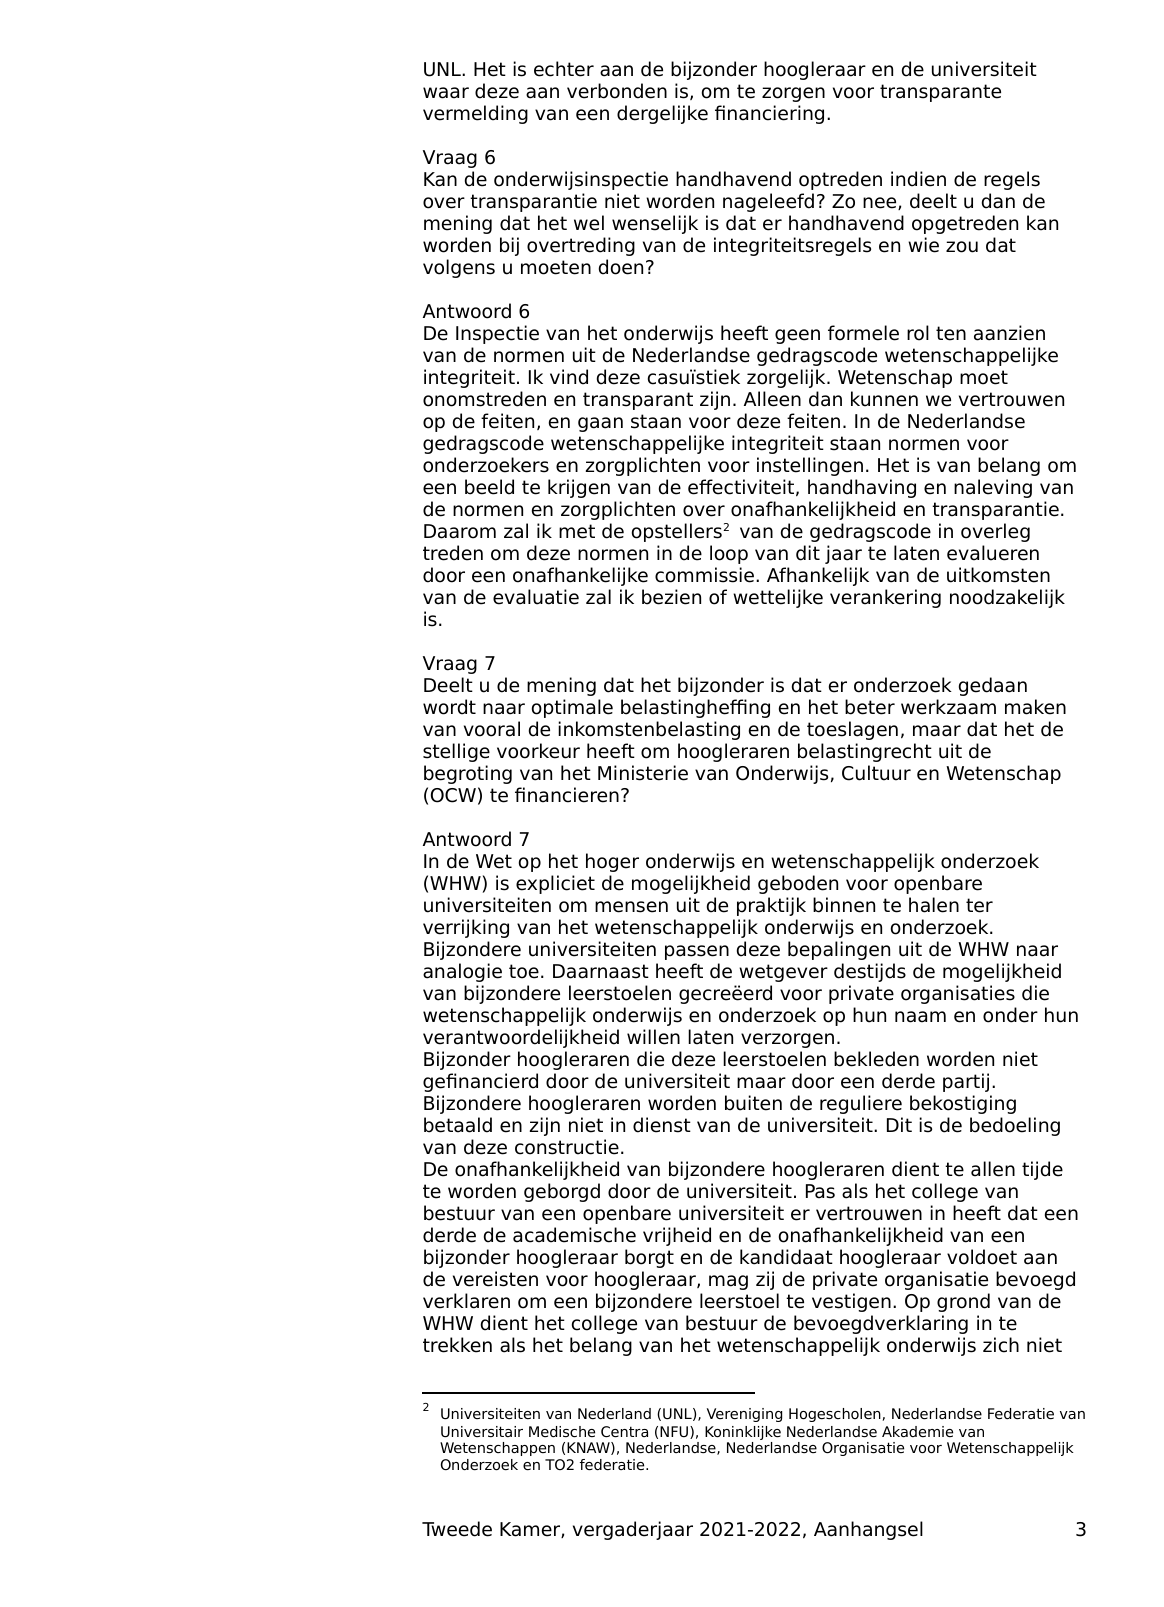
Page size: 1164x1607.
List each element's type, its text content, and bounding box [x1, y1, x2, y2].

text Kan de onderwijsinspectie handhavend optreden indien de regels over transparantie niet worden nageleefd? Zo nee, deelt u dan de mening dat het wel wenselijk is dat er handhavend opgetreden kan worden bij overtreding van de integriteitsregels en wie zou dat volgens u moeten doen? [422, 169, 1087, 279]
text In de Wet op het hoger onderwijs en wetenschappelijk onderzoek (WHW) is expliciet de mogelijkheid geboden voor openbare universiteiten om mensen uit de praktijk binnen te halen ter verrijking van het wetenschappelijk onderwijs en onderzoek. Bijzondere universiteiten passen deze bepalingen uit de WHW naar analogie toe. Daarnaast heeft de wetgever destijds de mogelijkheid van bijzondere leerstoelen gecreëerd voor private organisaties die wetenschappelijk onderwijs en onderzoek op hun naam en onder hun verantwoordelijkheid willen laten verzorgen. [422, 851, 1087, 1049]
text De Inspectie van het onderwijs heeft geen formele rol ten aanzien van de normen uit de Nederlandse gedragscode wetenschappelijke integriteit. Ik vind deze casuïstiek zorgelijk. Wetenschap moet onomstreden en transparant zijn. Alleen dan kunnen we vertrouwen op de feiten, en gaan staan voor deze feiten. In de Nederlandse gedragscode wetenschappelijke integriteit staan normen voor onderzoekers en zorgplichten voor instellingen. Het is van belang om een beeld te krijgen van de effectiviteit, handhaving en naleving van de normen en zorgplichten over onafhankelijkheid en transparantie. Daarom zal ik met de opstellers van de gedragscode in overleg treden om deze normen in de loop van dit jaar te laten evalueren door een onafhankelijke commissie. Afhankelijk van de uitkomsten van de evaluatie zal ik bezien of wettelijke verankering noodzakelijk is. [422, 323, 1087, 631]
text Antwoord 7 [422, 829, 1087, 851]
text Vraag 7 [422, 653, 1087, 675]
text Bijzonder hoogleraren die deze leerstoelen bekleden worden niet gefinancierd door de universiteit maar door een derde partij. Bijzondere hoogleraren worden buiten de reguliere bekostiging betaald en zijn niet in dienst van de universiteit. Dit is de bedoeling van deze constructie. [422, 1049, 1087, 1159]
text Vraag 6 [422, 147, 1087, 169]
text UNL. Het is echter aan de bijzonder hoogleraar en de universiteit waar deze aan verbonden is, om te zorgen voor transparante vermelding van een dergelijke financiering. [422, 59, 1087, 125]
text Antwoord 6 [422, 301, 1087, 323]
text Universiteiten van Nederland (UNL), Vereniging Hogescholen, Nederlandse Federatie van Universitair Medische Centra (NFU), Koninklijke Nederlandse Akademie van Wetenschappen (KNAW), Nederlandse, Nederlandse Organisatie voor Wetenschappelijk Onderzoek en TO2 federatie. [422, 1402, 1087, 1474]
text Deelt u de mening dat het bijzonder is dat er onderzoek gedaan wordt naar optimale belastingheffing en het beter werkzaam maken van vooral de inkomstenbelasting en de toeslagen, maar dat het de stellige voorkeur heeft om hoogleraren belastingrecht uit de begroting van het Ministerie van Onderwijs, Cultuur en Wetenschap (OCW) te financieren? [422, 675, 1087, 807]
text De onafhankelijkheid van bijzondere hoogleraren dient te allen tijde te worden geborgd door de universiteit. Pas als het college van bestuur van een openbare universiteit er vertrouwen in heeft dat een derde de academische vrijheid en de onafhankelijkheid van een bijzonder hoogleraar borgt en de kandidaat hoogleraar voldoet aan de vereisten voor hoogleraar, mag zij de private organisatie bevoegd verklaren om een bijzondere leerstoel te vestigen. Op grond van de WHW dient het college van bestuur de bevoegdverklaring in te trekken als het belang van het wetenschappelijk onderwijs zich niet [422, 1159, 1087, 1357]
